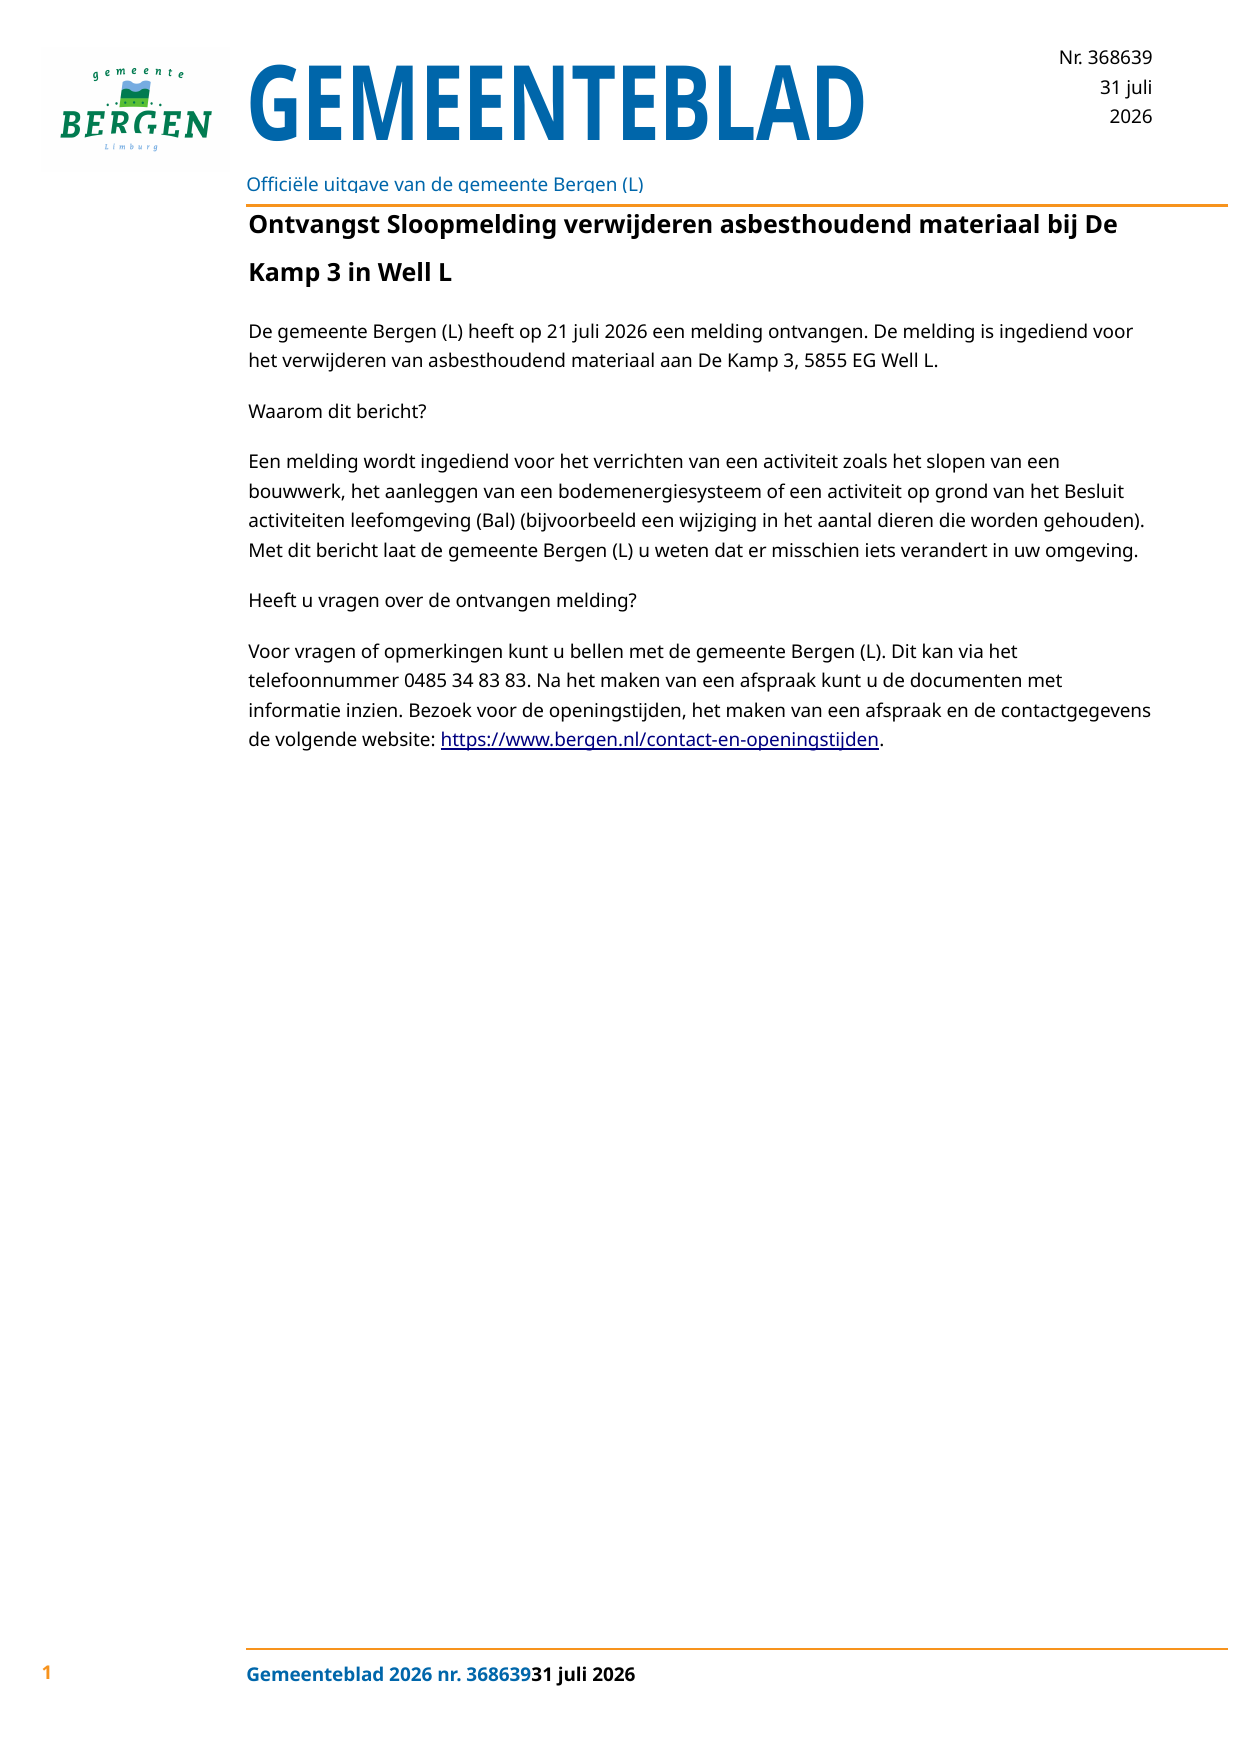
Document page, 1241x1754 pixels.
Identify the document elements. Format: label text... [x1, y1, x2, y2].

text Een melding wordt ingediend voor het verrichten van een activiteit zoals het slopen van een bouwwerk, het aanleggen van een bodemenergiesysteem of een activiteit op grond van het Besluit activiteiten leefomgeving (Bal) (bijvoorbeeld een wijziging in het aantal dieren die worden gehouden). Met dit bericht laat de gemeente Bergen (L) u weten dat er misschien iets verandert in uw omgeving. [248, 448, 1152, 563]
text Voor vragen of opmerkingen kunt u bellen met de gemeente Bergen (L). Dit kan via het telefoonnummer 0485 34 83 83. Na het maken van een afspraak kunt u de documenten met informatie inzien. Bezoek voor de openingstijden, het maken van een afspraak en de contactgegevens de volgende website: https://www.bergen.nl/contact-en-openingstijden. [248, 638, 1152, 752]
text Heeft u vragen over de ontvangen melding? [248, 587, 1152, 613]
text Waarom dit bericht? [248, 398, 1152, 424]
text De gemeente Bergen (L) heeft op 21 juli 2026 een melding ontvangen. De melding is ingediend voor het verwijderen van asbesthoudend materiaal aan De Kamp 3, 5855 EG Well L. [248, 318, 1152, 373]
picture [41, 47, 231, 172]
text Ontvangst Sloopmelding verwijderen asbesthoudend materiaal bij De Kamp 3 in Well L [248, 207, 1152, 288]
